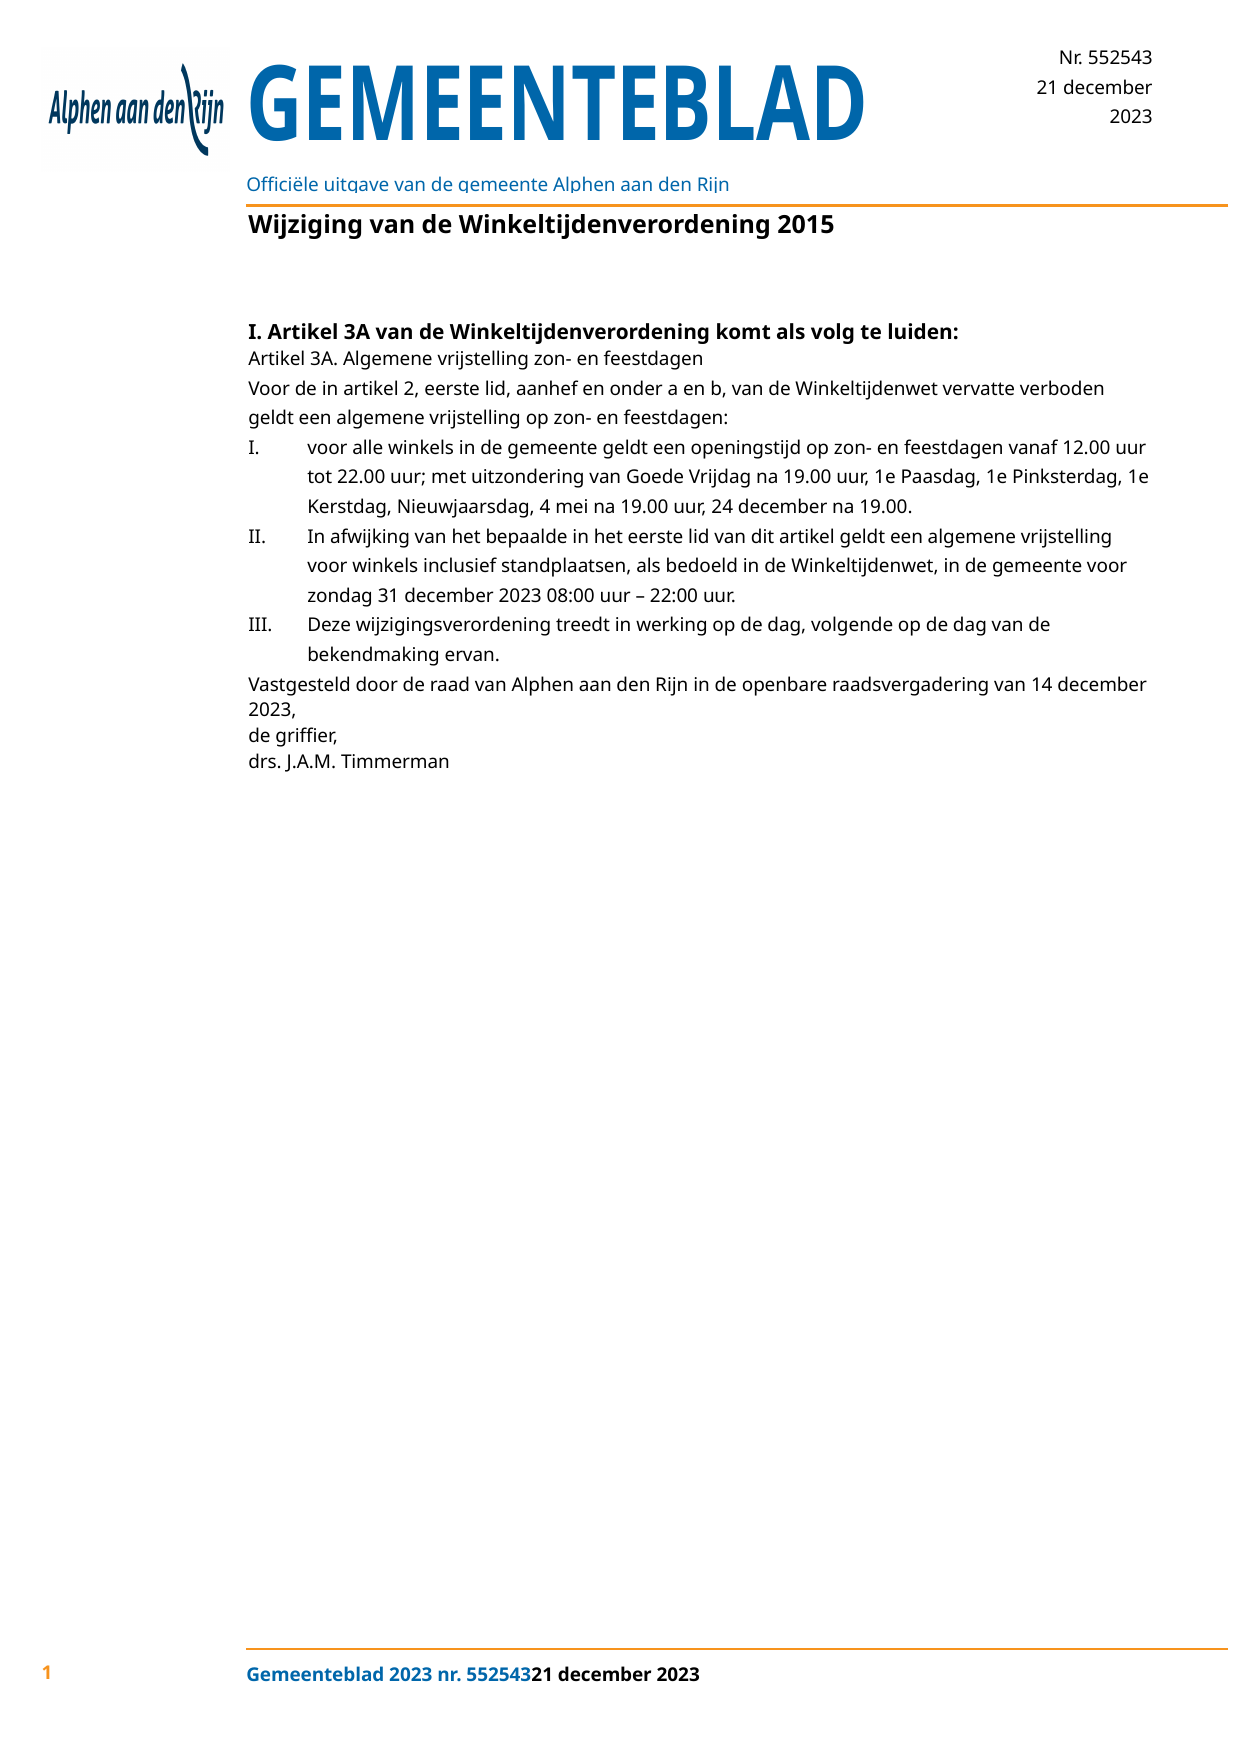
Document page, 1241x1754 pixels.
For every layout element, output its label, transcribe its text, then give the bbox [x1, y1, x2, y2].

picture [41, 47, 231, 172]
text drs. J.A.M. Timmerman [248, 748, 1152, 774]
text Voor de in artikel 2, eerste lid, aanhef en onder a en b, van de Winkeltijdenwet vervatte verboden geldt een algemene vrijstelling op zon- en feestdagen: [248, 375, 1152, 430]
text de griffier, [248, 722, 1152, 748]
text I. Artikel 3A van de Winkeltijdenverordening komt als volg te luiden: [248, 317, 1152, 345]
text Artikel 3A. Algemene vrijstelling zon- en feestdagen [248, 345, 1152, 371]
text Vastgesteld door de raad van Alphen aan den Rijn in de openbare raadsvergadering van 14 december 2023, [248, 671, 1152, 722]
list Deze wijzigingsverordening treedt in werking op de dag, volgende op de dag van de bekendmaking ervan. [248, 612, 1152, 667]
list In afwijking van het bepaalde in het eerste lid van dit artikel geldt een algemene vrijstelling voor winkels inclusief standplaatsen, als bedoeld in de Winkeltijdenwet, in de gemeente voor zondag 31 december 2023 08:00 uur – 22:00 uur. [248, 523, 1152, 608]
list voor alle winkels in de gemeente geldt een openingstijd op zon- en feestdagen vanaf 12.00 uur tot 22.00 uur; met uitzondering van Goede Vrijdag na 19.00 uur, 1e Paasdag, 1e Pinksterdag, 1e Kerstdag, Nieuwjaarsdag, 4 mei na 19.00 uur, 24 december na 19.00. [248, 434, 1152, 519]
text Wijziging van de Winkeltijdenverordening 2015 [248, 207, 1152, 241]
